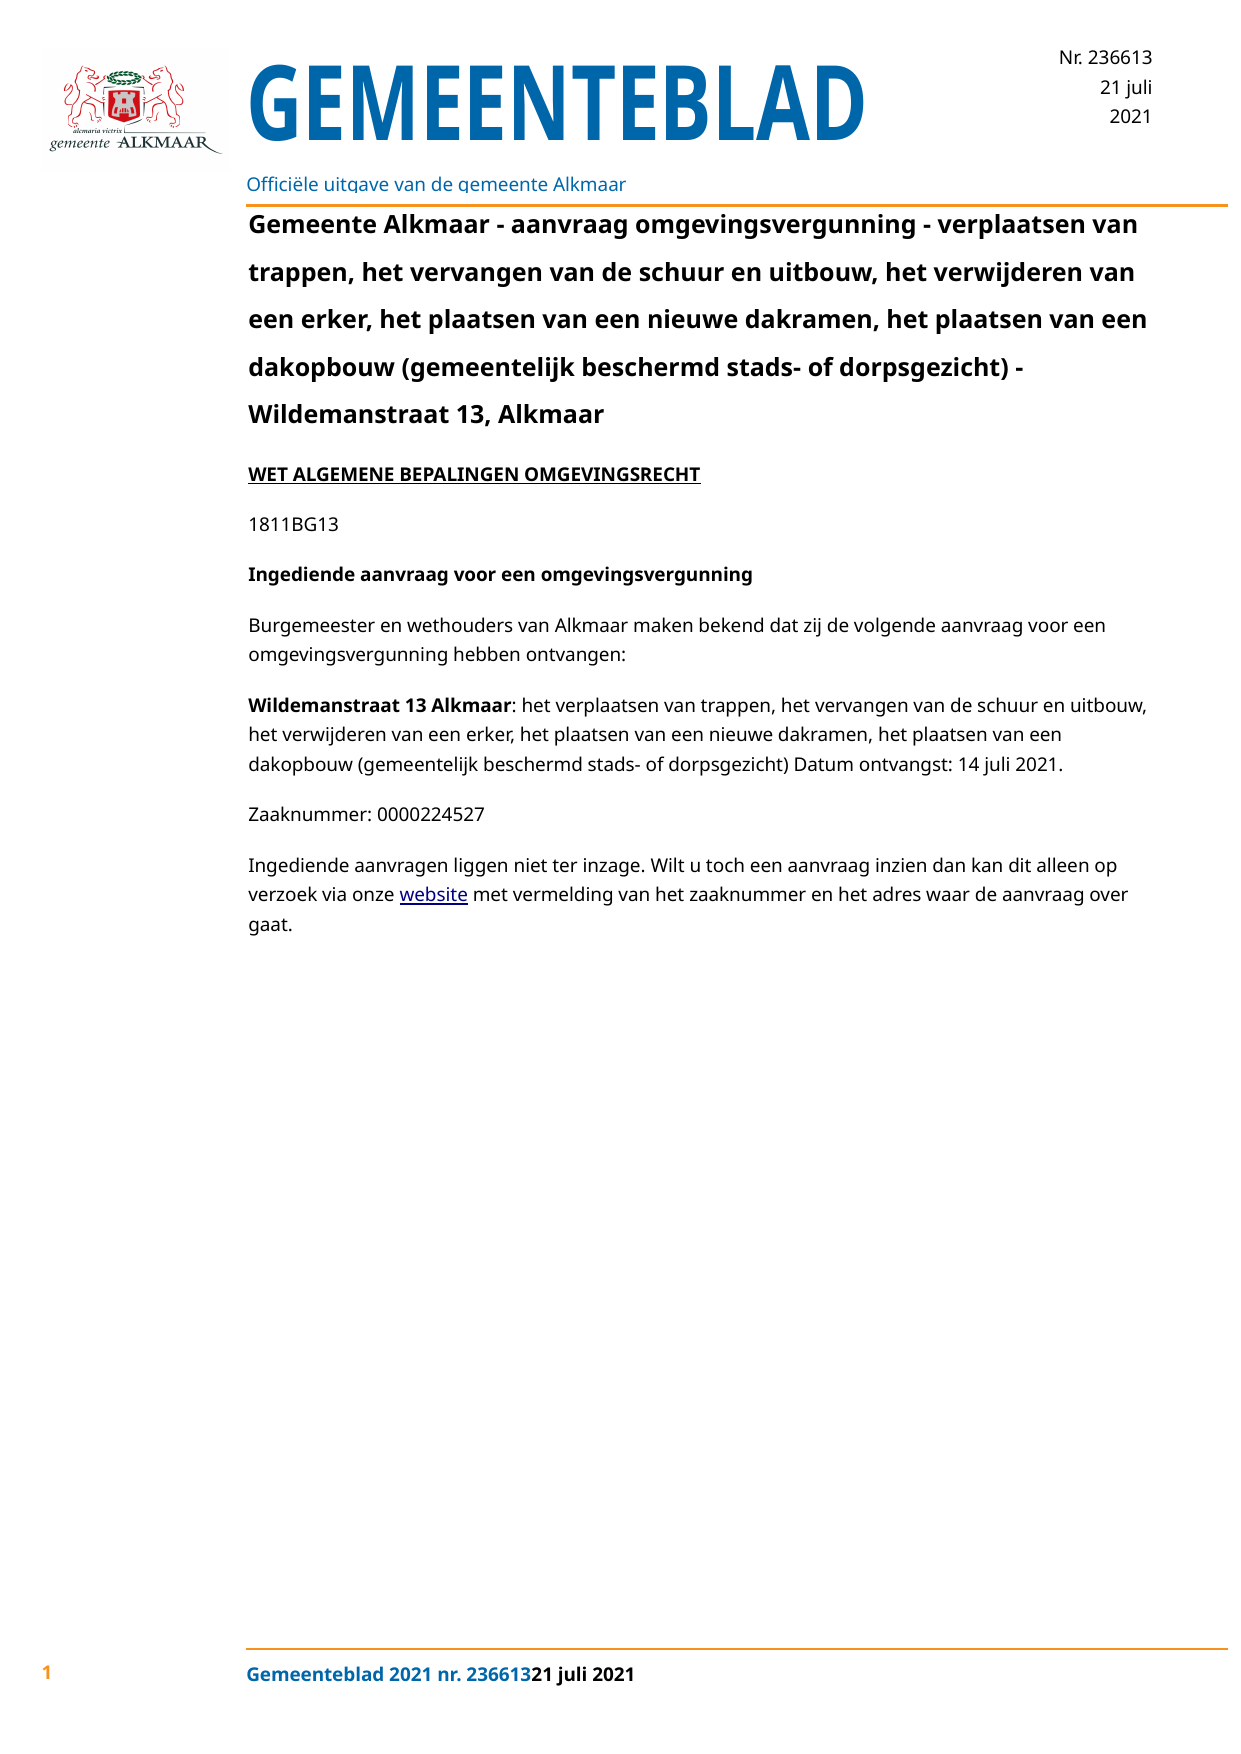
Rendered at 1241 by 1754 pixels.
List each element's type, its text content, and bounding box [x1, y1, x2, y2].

picture [41, 47, 231, 172]
text Ingediende aanvraag voor een omgevingsvergunning [248, 562, 1152, 587]
text WET ALGEMENE BEPALINGEN OMGEVINGSRECHT [248, 461, 1152, 486]
text Burgemeester en wethouders van Alkmaar maken bekend dat zij de volgende aanvraag voor een omgevingsvergunning hebben ontvangen: [248, 612, 1152, 667]
text Ingediende aanvragen liggen niet ter inzage. Wilt u toch een aanvraag inzien dan kan dit alleen op verzoek via onze website met vermelding van het zaaknummer en het adres waar de aanvraag over gaat. [248, 852, 1152, 937]
text 1811BG13 [248, 511, 1152, 537]
text Gemeente Alkmaar - aanvraag omgevingsvergunning - verplaatsen van trappen, het vervangen van de schuur en uitbouw, het verwijderen van een erker, het plaatsen van een nieuwe dakramen, het plaatsen van een dakopbouw (gemeentelijk beschermd stads- of dorpsgezicht) - Wildemanstraat 13, Alkmaar [248, 207, 1152, 431]
text Zaaknummer: 0000224527 [248, 802, 1152, 827]
text Wildemanstraat 13 Alkmaar: het verplaatsen van trappen, het vervangen van de schuur en uitbouw, het verwijderen van een erker, het plaatsen van een nieuwe dakramen, het plaatsen van een dakopbouw (gemeentelijk beschermd stads- of dorpsgezicht) Datum ontvangst: 14 juli 2021. [248, 692, 1152, 777]
